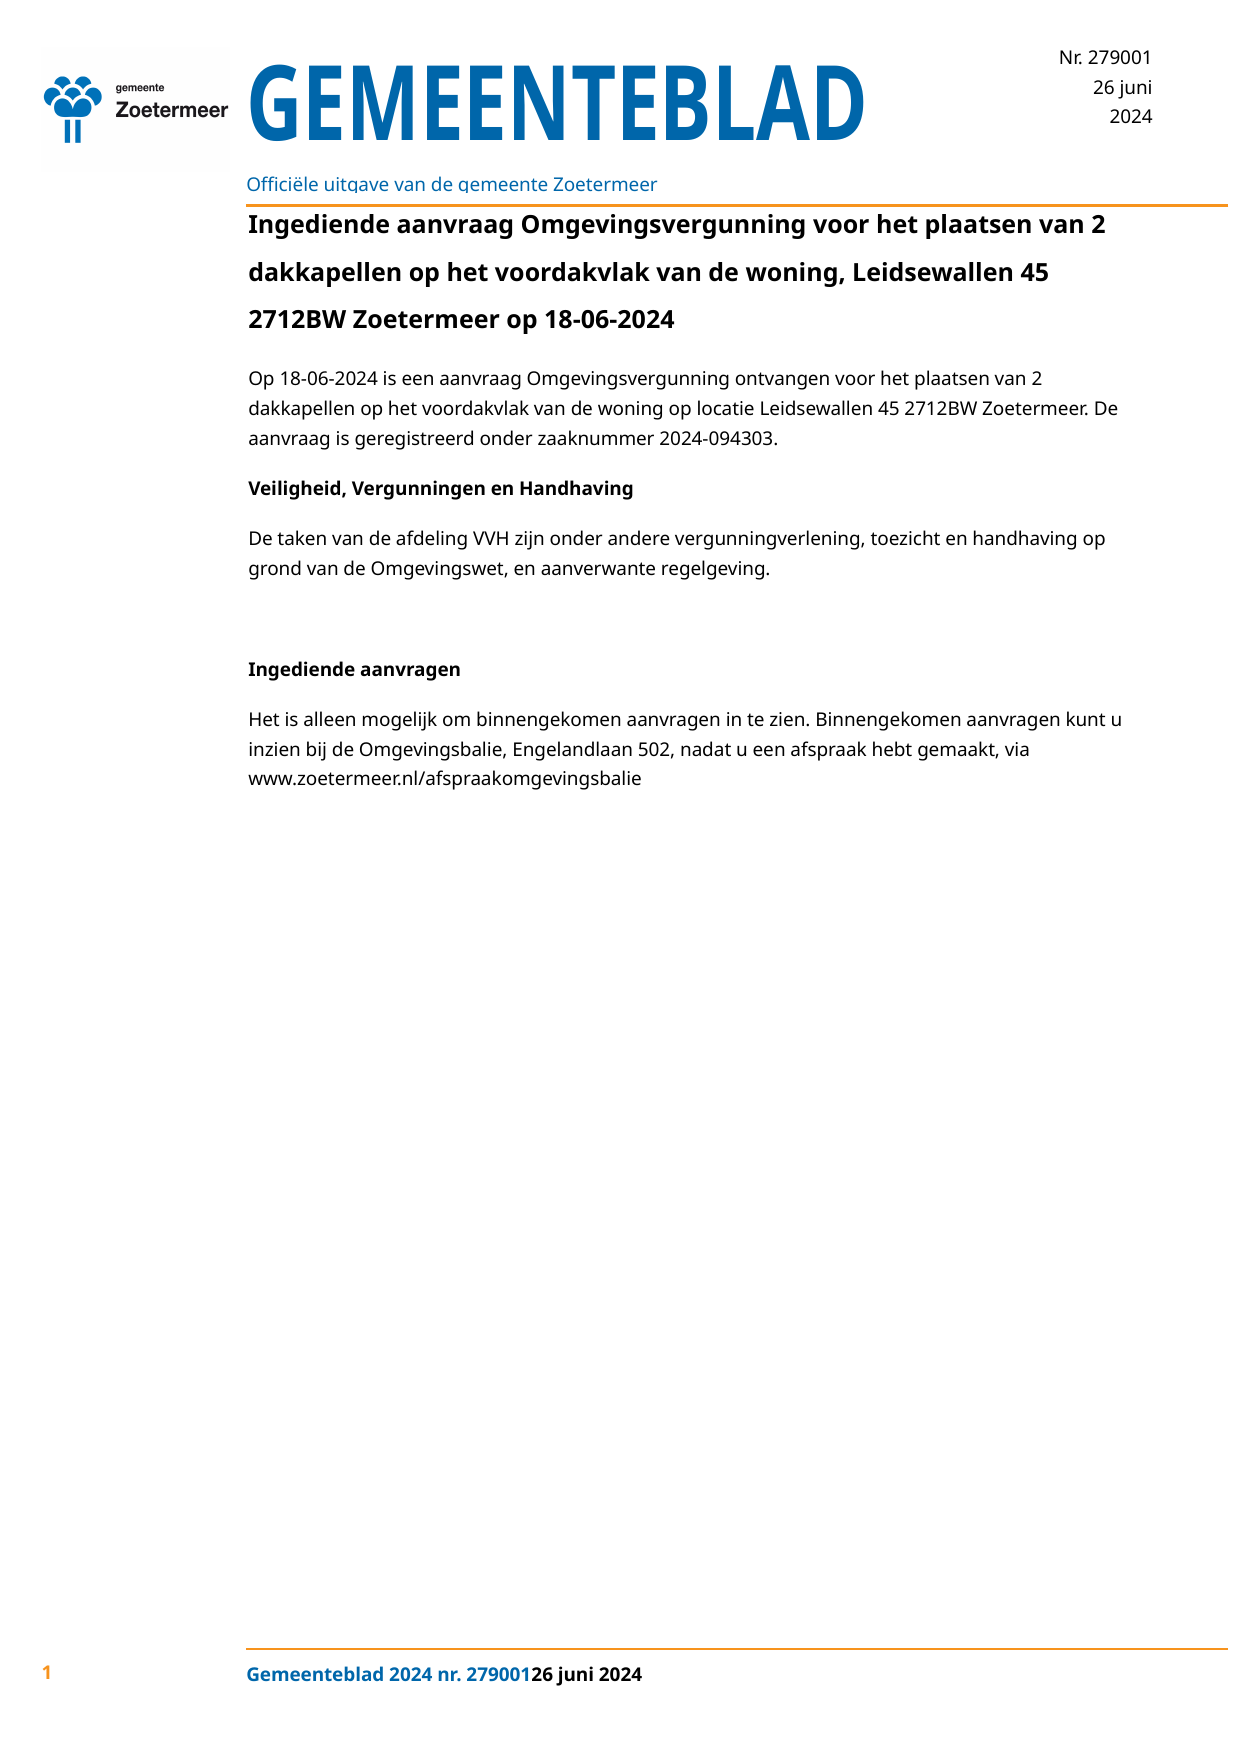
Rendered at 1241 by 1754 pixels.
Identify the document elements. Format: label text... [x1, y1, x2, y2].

text Ingediende aanvraag Omgevingsvergunning voor het plaatsen van 2 dakkapellen op het voordakvlak van de woning, Leidsewallen 45 2712BW Zoetermeer op 18-06-2024 [248, 207, 1152, 336]
text Ingediende aanvragen [248, 656, 1152, 682]
picture [41, 47, 231, 172]
text Het is alleen mogelijk om binnengekomen aanvragen in te zien. Binnengekomen aanvragen kunt u inzien bij de Omgevingsbalie, Engelandlaan 502, nadat u een afspraak hebt gemaakt, via www.zoetermeer.nl/afspraakomgevingsbalie [248, 706, 1152, 791]
text De taken van de afdeling VVH zijn onder andere vergunningverlening, toezicht en handhaving op grond van de Omgevingswet, en aanverwante regelgeving. [248, 526, 1152, 581]
text Veiligheid, Vergunningen en Handhaving [248, 475, 1152, 501]
text Op 18-06-2024 is een aanvraag Omgevingsvergunning ontvangen voor het plaatsen van 2 dakkapellen op het voordakvlak van de woning op locatie Leidsewallen 45 2712BW Zoetermeer. De aanvraag is geregistreerd onder zaaknummer 2024-094303. [248, 366, 1152, 450]
